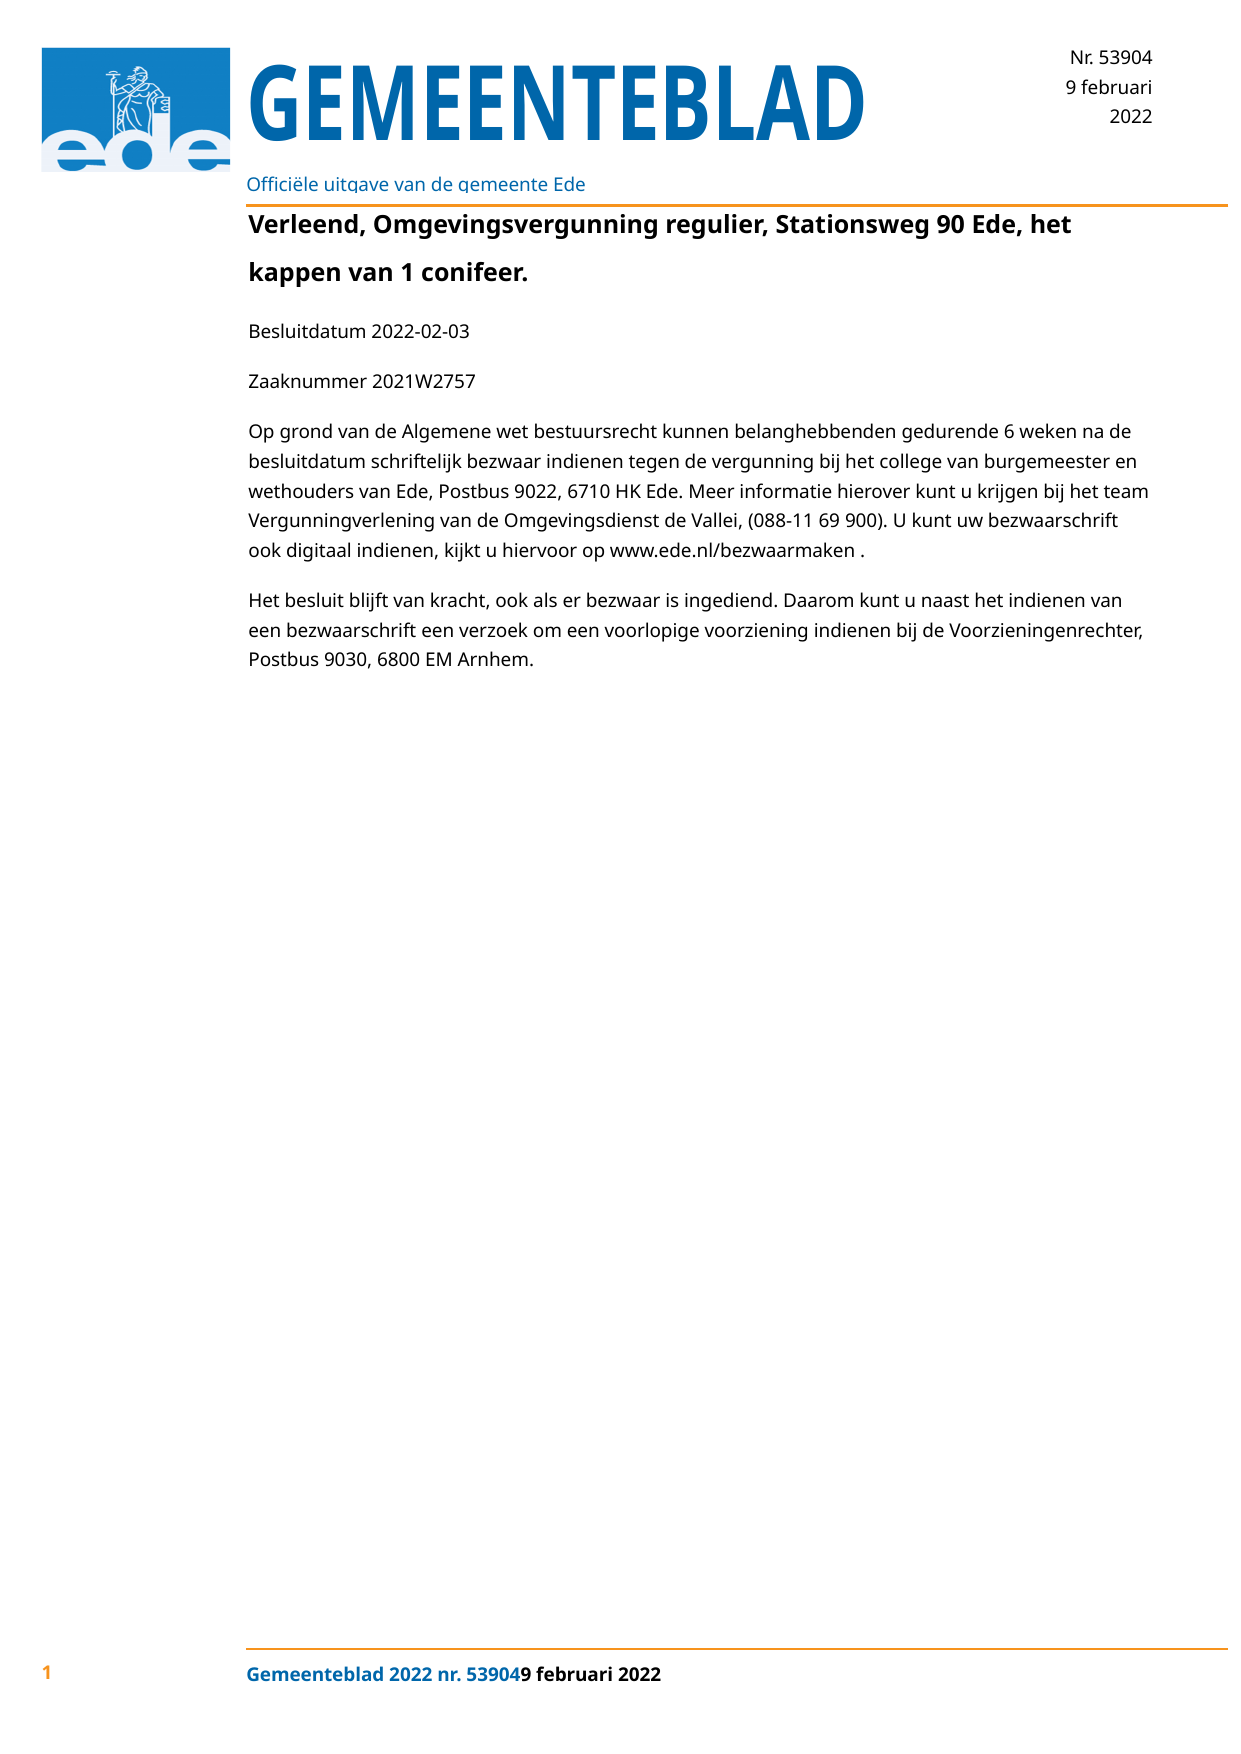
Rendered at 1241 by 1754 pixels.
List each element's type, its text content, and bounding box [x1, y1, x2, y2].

picture [41, 47, 231, 172]
text Het besluit blijft van kracht, ook als er bezwaar is ingediend. Daarom kunt u naast het indienen van een bezwaarschrift een verzoek om een voorlopige voorziening indienen bij de Voorzieningenrechter, Postbus 9030, 6800 EM Arnhem. [248, 587, 1152, 672]
text Besluitdatum 2022-02-03 [248, 318, 1152, 344]
text Zaaknummer 2021W2757 [248, 368, 1152, 394]
text Op grond van de Algemene wet bestuursrecht kunnen belanghebbenden gedurende 6 weken na de besluitdatum schriftelijk bezwaar indienen tegen de vergunning bij het college van burgemeester en wethouders van Ede, Postbus 9022, 6710 HK Ede. Meer informatie hierover kunt u krijgen bij het team Vergunningverlening van de Omgevingsdienst de Vallei, (088-11 69 900). U kunt uw bezwaarschrift ook digitaal indienen, kijkt u hiervoor op www.ede.nl/bezwaarmaken . [248, 419, 1152, 563]
text Verleend, Omgevingsvergunning regulier, Stationsweg 90 Ede, het kappen van 1 conifeer. [248, 207, 1152, 288]
